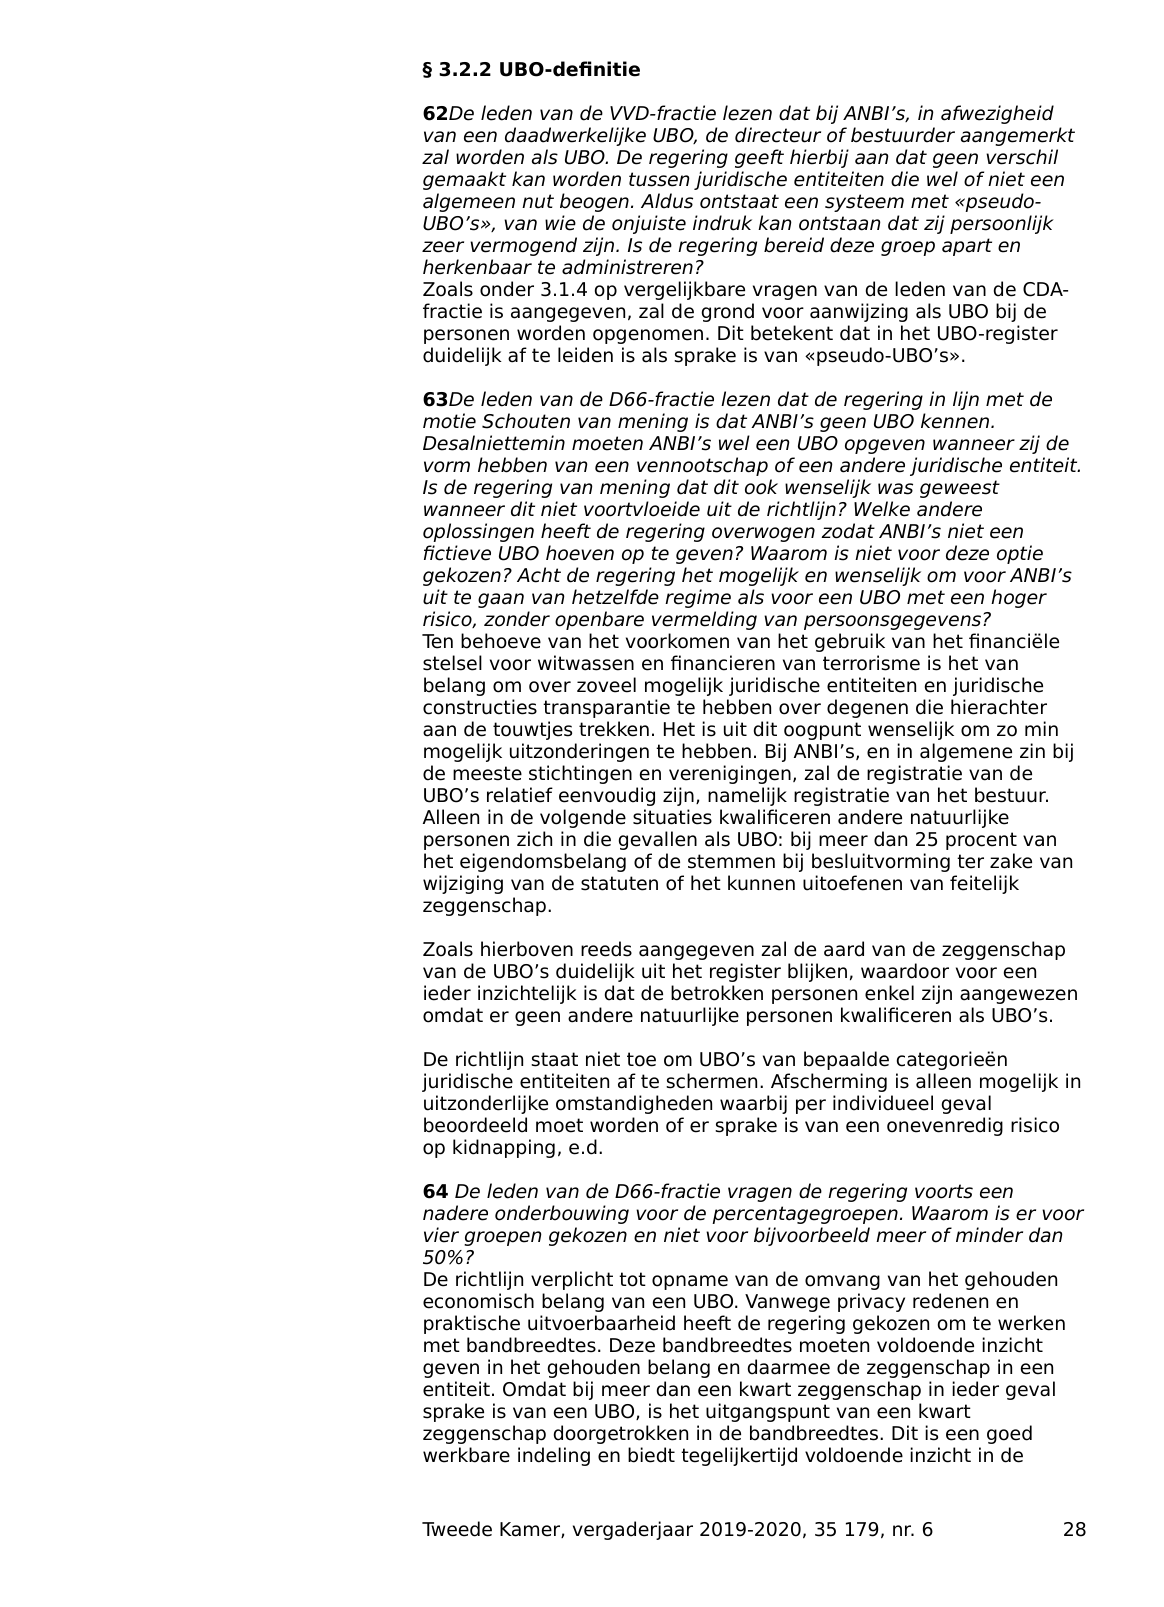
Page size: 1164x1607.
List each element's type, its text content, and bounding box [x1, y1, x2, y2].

text Zoals onder 3.1.4 op vergelijkbare vragen van de leden van de CDA-fractie is aangegeven, zal de grond voor aanwijzing als UBO bij de personen worden opgenomen. Dit betekent dat in het UBO-register duidelijk af te leiden is als sprake is van «pseudo-UBO’s». [422, 279, 1087, 367]
text De richtlijn verplicht tot opname van de omvang van het gehouden economisch belang van een UBO. Vanwege privacy redenen en praktische uitvoerbaarheid heeft de regering gekozen om te werken met bandbreedtes. Deze bandbreedtes moeten voldoende inzicht geven in het gehouden belang en daarmee de zeggenschap in een entiteit. Omdat bij meer dan een kwart zeggenschap in ieder geval sprake is van een UBO, is het uitgangspunt van een kwart zeggenschap doorgetrokken in de bandbreedtes. Dit is een goed werkbare indeling en biedt tegelijkertijd voldoende inzicht in de [422, 1269, 1087, 1467]
subtitle § 3.2.2 UBO-definitie [422, 59, 1087, 81]
text Ten behoeve van het voorkomen van het gebruik van het financiële stelsel voor witwassen en financieren van terrorisme is het van belang om over zoveel mogelijk juridische entiteiten en juridische constructies transparantie te hebben over degenen die hierachter aan de touwtjes trekken. Het is uit dit oogpunt wenselijk om zo min mogelijk uitzonderingen te hebben. Bij ANBI’s, en in algemene zin bij de meeste stichtingen en verenigingen, zal de registratie van de UBO’s relatief eenvoudig zijn, namelijk registratie van het bestuur. Alleen in de volgende situaties kwalificeren andere natuurlijke personen zich in die gevallen als UBO: bij meer dan 25 procent van het eigendomsbelang of de stemmen bij besluitvorming ter zake van wijziging van de statuten of het kunnen uitoefenen van feitelijk zeggenschap. [422, 631, 1087, 917]
text De richtlijn staat niet toe om UBO’s van bepaalde categorieën juridische entiteiten af te schermen. Afscherming is alleen mogelijk in uitzonderlijke omstandigheden waarbij per individueel geval beoordeeld moet worden of er sprake is van een onevenredig risico op kidnapping, e.d. [422, 1049, 1087, 1159]
text 62De leden van de VVD-fractie lezen dat bij ANBI’s, in afwezigheid van een daadwerkelijke UBO, de directeur of bestuurder aangemerkt zal worden als UBO. De regering geeft hierbij aan dat geen verschil gemaakt kan worden tussen juridische entiteiten die wel of niet een algemeen nut beogen. Aldus ontstaat een systeem met «pseudo-UBO’s», van wie de onjuiste indruk kan ontstaan dat zij persoonlijk zeer vermogend zijn. Is de regering bereid deze groep apart en herkenbaar te administreren? [422, 103, 1087, 279]
text Zoals hierboven reeds aangegeven zal de aard van de zeggenschap van de UBO’s duidelijk uit het register blijken, waardoor voor een ieder inzichtelijk is dat de betrokken personen enkel zijn aangewezen omdat er geen andere natuurlijke personen kwalificeren als UBO’s. [422, 939, 1087, 1027]
text 64 De leden van de D66-fractie vragen de regering voorts een nadere onderbouwing voor de percentagegroepen. Waarom is er voor vier groepen gekozen en niet voor bijvoorbeeld meer of minder dan 50%? [422, 1181, 1087, 1269]
text 63De leden van de D66-fractie lezen dat de regering in lijn met de motie Schouten van mening is dat ANBI’s geen UBO kennen. Desalniettemin moeten ANBI’s wel een UBO opgeven wanneer zij de vorm hebben van een vennootschap of een andere juridische entiteit. Is de regering van mening dat dit ook wenselijk was geweest wanneer dit niet voortvloeide uit de richtlijn? Welke andere oplossingen heeft de regering overwogen zodat ANBI’s niet een fictieve UBO hoeven op te geven? Waarom is niet voor deze optie gekozen? Acht de regering het mogelijk en wenselijk om voor ANBI’s uit te gaan van hetzelfde regime als voor een UBO met een hoger risico, zonder openbare vermelding van persoonsgegevens? [422, 389, 1087, 631]
